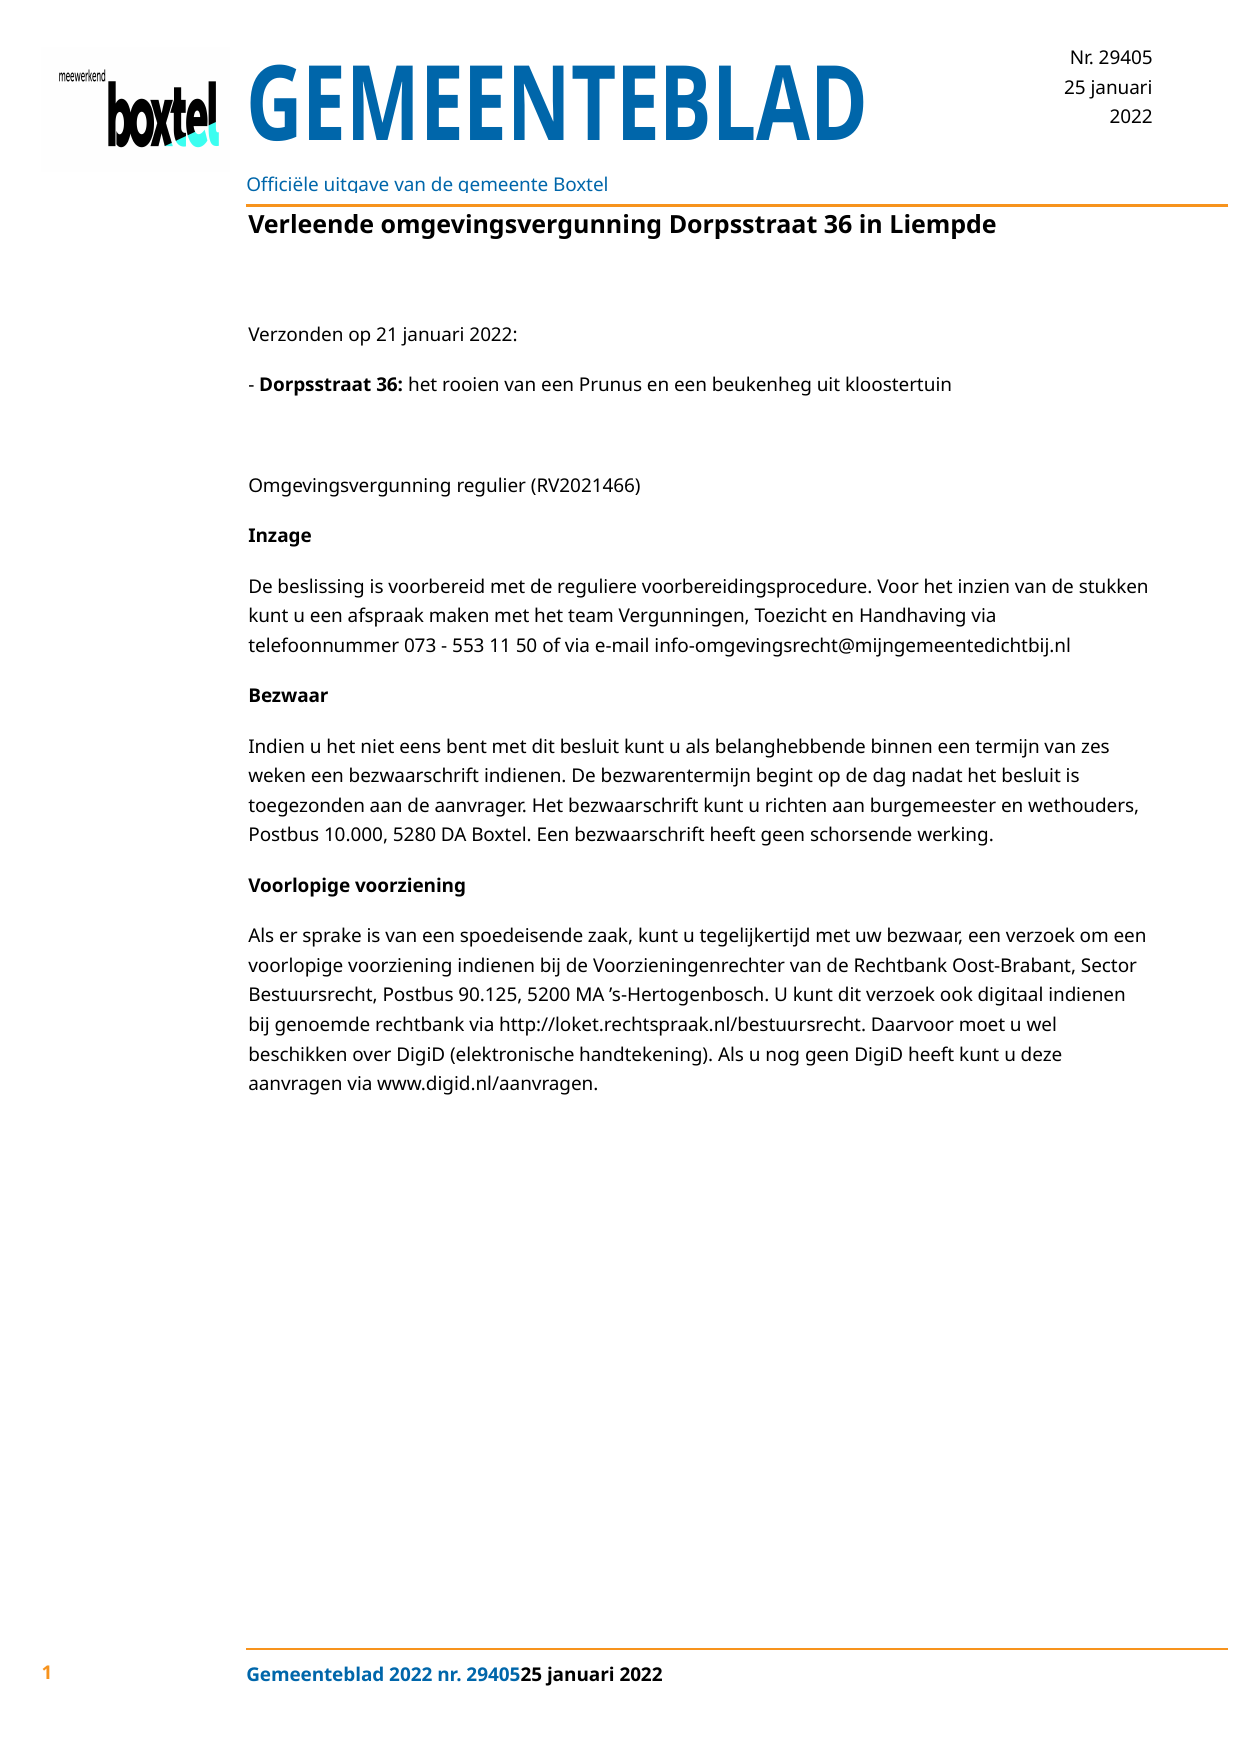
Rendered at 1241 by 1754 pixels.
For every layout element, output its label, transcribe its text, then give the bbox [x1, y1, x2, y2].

text Omgevingsvergunning regulier (RV2021466) [248, 472, 1152, 498]
text Als er sprake is van een spoedeisende zaak, kunt u tegelijkertijd met uw bezwaar, een verzoek om een voorlopige voorziening indienen bij de Voorzieningenrechter van de Rechtbank Oost-Brabant, Sector Bestuursrecht, Postbus 90.125, 5200 MA ’s-Hertogenbosch. U kunt dit verzoek ook digitaal indienen bij genoemde rechtbank via http://loket.rechtspraak.nl/bestuursrecht. Daarvoor moet u wel beschikken over DigiD (elektronische handtekening). Als u nog geen DigiD heeft kunt u deze aanvragen via www.digid.nl/aanvragen. [248, 922, 1152, 1096]
text Voorlopige voorziening [248, 872, 1152, 898]
picture [41, 47, 231, 172]
text Indien u het niet eens bent met dit besluit kunt u als belanghebbende binnen een termijn van zes weken een bezwaarschrift indienen. De bezwarentermijn begint op de dag nadat het besluit is toegezonden aan de aanvrager. Het bezwaarschrift kunt u richten aan burgemeester en wethouders, Postbus 10.000, 5280 DA Boxtel. Een bezwaarschrift heeft geen schorsende werking. [248, 733, 1152, 847]
text Bezwaar [248, 682, 1152, 708]
text Inzage [248, 522, 1152, 548]
text Verzonden op 21 januari 2022: [248, 321, 1152, 346]
text - Dorpsstraat 36: het rooien van een Prunus en een beukenheg uit kloostertuin [248, 371, 1152, 397]
text Verleende omgevingsvergunning Dorpsstraat 36 in Liempde [248, 207, 1152, 241]
text De beslissing is voorbereid met de reguliere voorbereidingsprocedure. Voor het inzien van de stukken kunt u een afspraak maken met het team Vergunningen, Toezicht en Handhaving via telefoonnummer 073 - 553 11 50 of via e-mail info-omgevingsrecht@mijngemeentedichtbij.nl [248, 573, 1152, 658]
